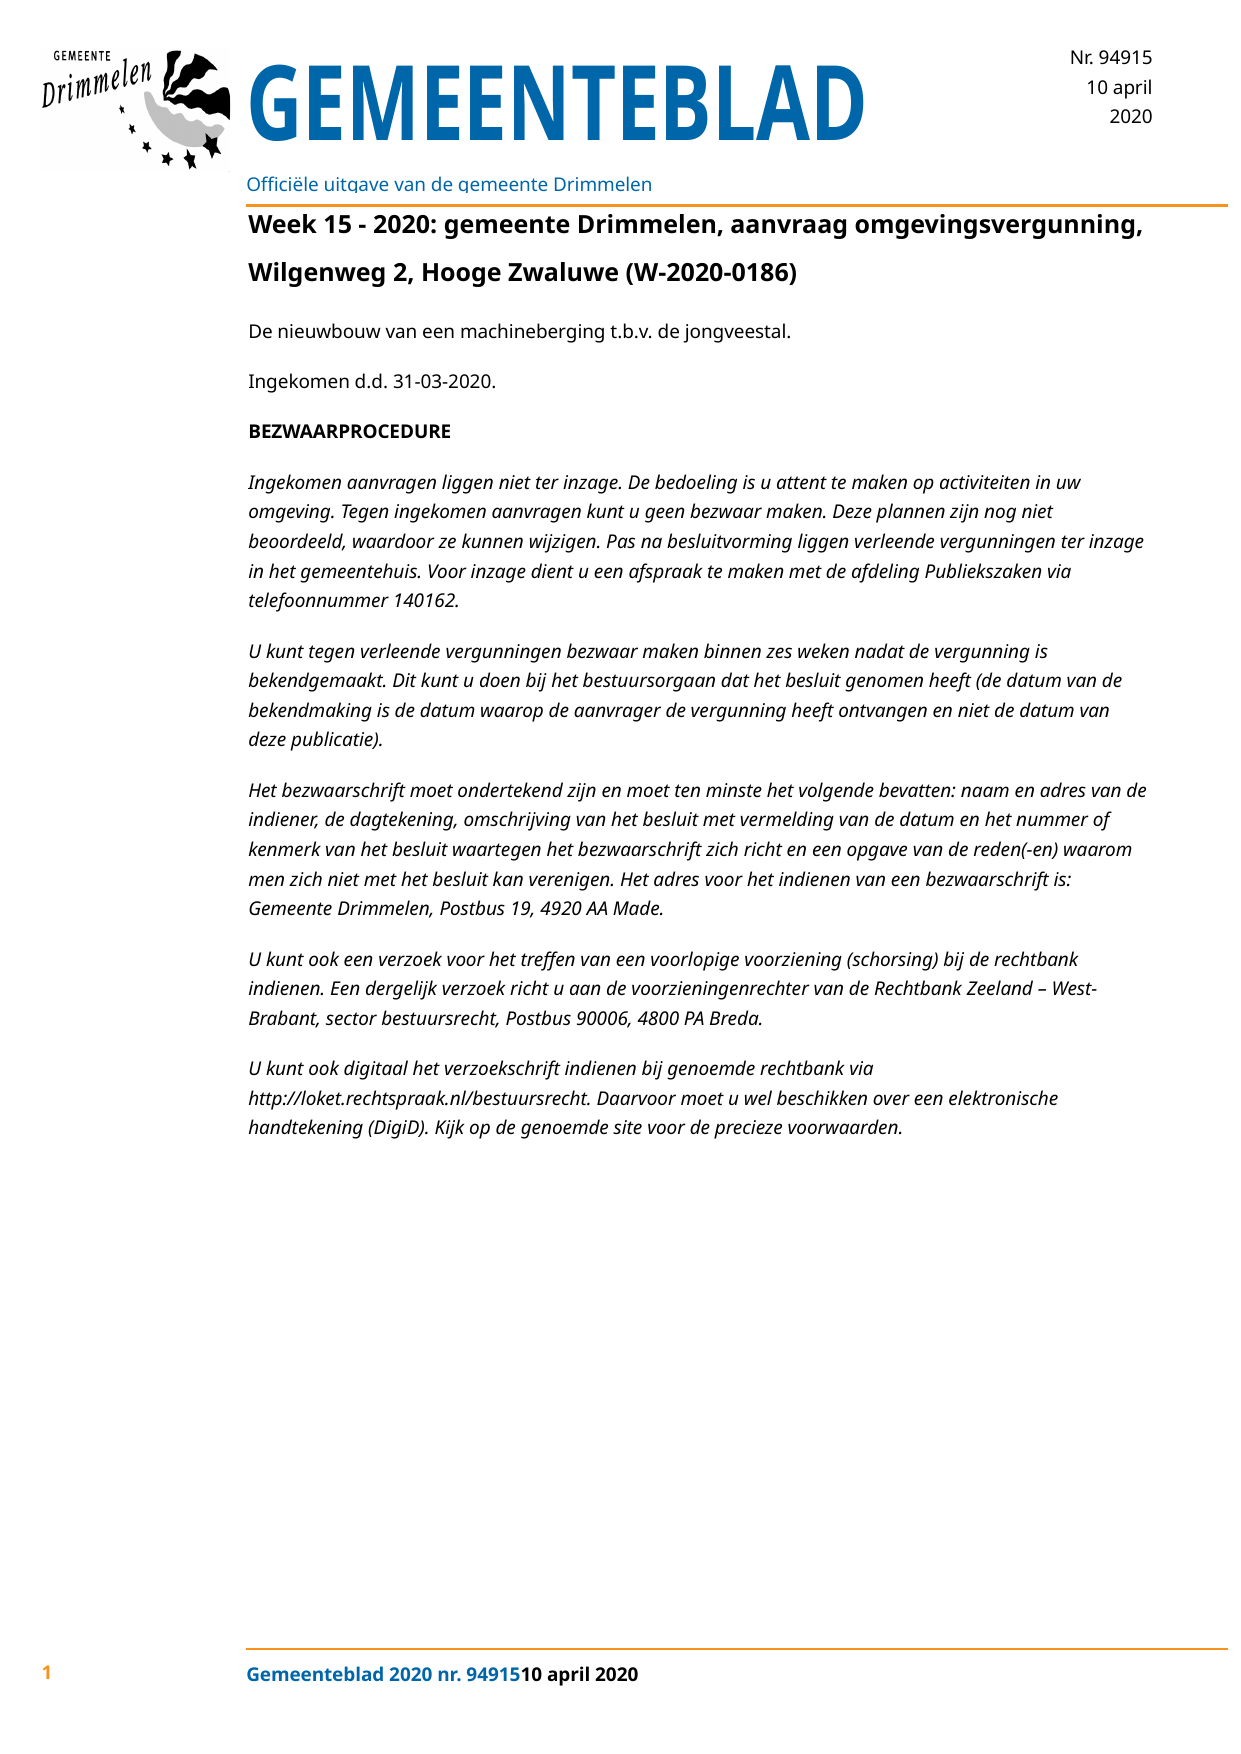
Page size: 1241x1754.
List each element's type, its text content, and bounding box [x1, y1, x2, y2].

text BEZWAARPROCEDURE [248, 419, 1152, 444]
text Ingekomen d.d. 31-03-2020. [248, 368, 1152, 394]
text U kunt ook digitaal het verzoekschrift indienen bij genoemde rechtbank via http://loket.rechtspraak.nl/bestuursrecht. Daarvoor moet u wel beschikken over een elektronische handtekening (DigiD). Kijk op de genoemde site voor de precieze voorwaarden. [248, 1055, 1152, 1140]
text U kunt ook een verzoek voor het treffen van een voorlopige voorziening (schorsing) bij de rechtbank indienen. Een dergelijk verzoek richt u aan de voorzieningenrechter van de Rechtbank Zeeland – West-Brabant, sector bestuursrecht, Postbus 90006, 4800 PA Breda. [248, 946, 1152, 1031]
text Het bezwaarschrift moet ondertekend zijn en moet ten minste het volgende bevatten: naam en adres van de indiener, de dagtekening, omschrijving van het besluit met vermelding van de datum en het nummer of kenmerk van het besluit waartegen het bezwaarschrift zich richt en een opgave van de reden(-en) waarom men zich niet met het besluit kan verenigen. Het adres voor het indienen van een bezwaarschrift is: Gemeente Drimmelen, Postbus 19, 4920 AA Made. [248, 777, 1152, 921]
text Week 15 - 2020: gemeente Drimmelen, aanvraag omgevingsvergunning, Wilgenweg 2, Hooge Zwaluwe (W-2020-0186) [248, 207, 1152, 288]
picture [41, 47, 231, 172]
text Ingekomen aanvragen liggen niet ter inzage. De bedoeling is u attent te maken op activiteiten in uw omgeving. Tegen ingekomen aanvragen kunt u geen bezwaar maken. Deze plannen zijn nog niet beoordeeld, waardoor ze kunnen wijzigen. Pas na besluitvorming liggen verleende vergunningen ter inzage in het gemeentehuis. Voor inzage dient u een afspraak te maken met de afdeling Publiekszaken via telefoonnummer 140162. [248, 469, 1152, 613]
text De nieuwbouw van een machineberging t.b.v. de jongveestal. [248, 318, 1152, 344]
text U kunt tegen verleende vergunningen bezwaar maken binnen zes weken nadat de vergunning is bekendgemaakt. Dit kunt u doen bij het bestuursorgaan dat het besluit genomen heeft (de datum van de bekendmaking is de datum waarop de aanvrager de vergunning heeft ontvangen en niet de datum van deze publicatie). [248, 638, 1152, 752]
